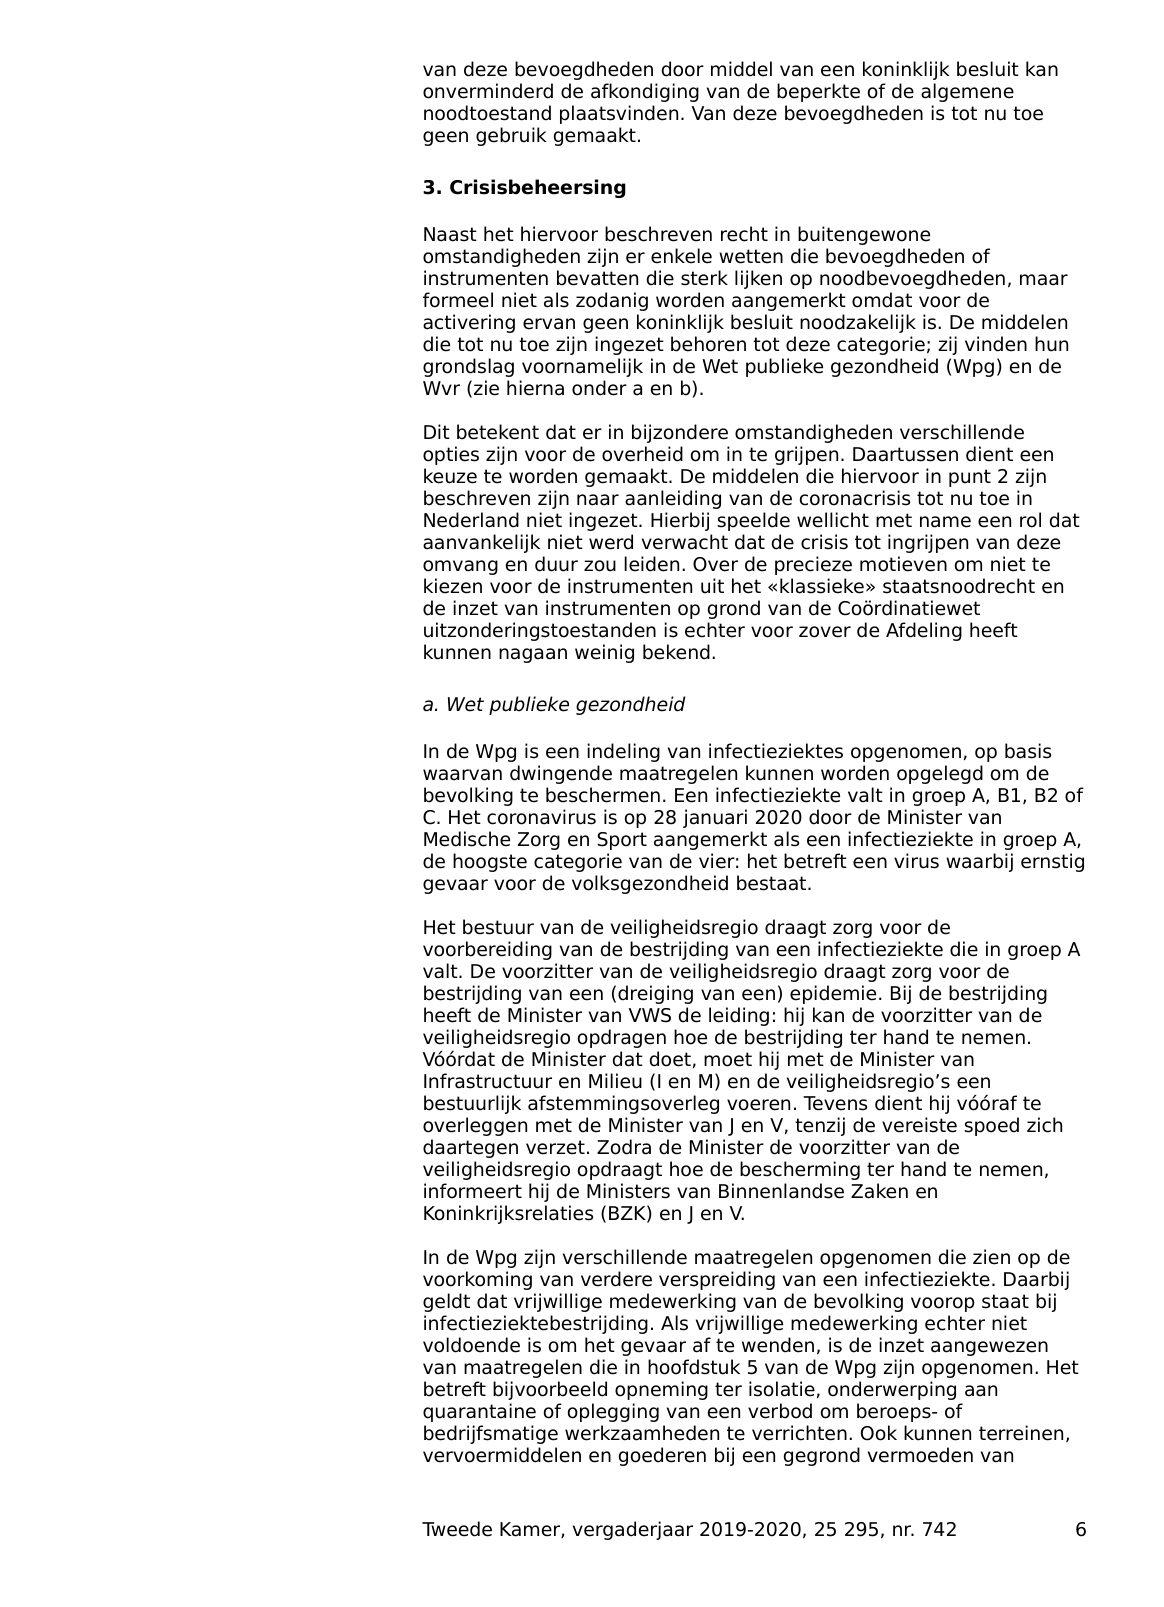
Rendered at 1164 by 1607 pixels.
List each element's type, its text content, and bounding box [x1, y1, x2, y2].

text In de Wpg zijn verschillende maatregelen opgenomen die zien op de voorkoming van verdere verspreiding van een infectieziekte. Daarbij geldt dat vrijwillige medewerking van de bevolking voorop staat bij infectieziektebestrijding. Als vrijwillige medewerking echter niet voldoende is om het gevaar af te wenden, is de inzet aangewezen van maatregelen die in hoofdstuk 5 van de Wpg zijn opgenomen. Het betreft bijvoorbeeld opneming ter isolatie, onderwerping aan quarantaine of oplegging van een verbod om beroeps- of bedrijfsmatige werkzaamheden te verrichten. Ook kunnen terreinen, vervoermiddelen en goederen bij een gegrond vermoeden van [422, 1247, 1087, 1466]
text Het bestuur van de veiligheidsregio draagt zorg voor de voorbereiding van de bestrijding van een infectieziekte die in groep A valt. De voorzitter van de veiligheidsregio draagt zorg voor de bestrijding van een (dreiging van een) epidemie. Bij de bestrijding heeft de Minister van VWS de leiding: hij kan de voorzitter van de veiligheidsregio opdragen hoe de bestrijding ter hand te nemen. Vóórdat de Minister dat doet, moet hij met de Minister van Infrastructuur en Milieu (I en M) en de veiligheidsregio’s een bestuurlijk afstemmingsoverleg voeren. Tevens dient hij vóóraf te overleggen met de Minister van J en V, tenzij de vereiste spoed zich daartegen verzet. Zodra de Minister de voorzitter van de veiligheidsregio opdraagt hoe de bescherming ter hand te nemen, informeert hij de Ministers van Binnenlandse Zaken en Koninkrijksrelaties (BZK) en J en V. [422, 917, 1087, 1224]
subtitle a. Wet publieke gezondheid [422, 694, 1087, 716]
text van deze bevoegdheden door middel van een koninklijk besluit kan onverminderd de afkondiging van de beperkte of de algemene noodtoestand plaatsvinden. Van deze bevoegdheden is tot nu toe geen gebruik gemaakt. [422, 59, 1087, 147]
text Naast het hiervoor beschreven recht in buitengewone omstandigheden zijn er enkele wetten die bevoegdheden of instrumenten bevatten die sterk lijken op noodbevoegdheden, maar formeel niet als zodanig worden aangemerkt omdat voor de activering ervan geen koninklijk besluit noodzakelijk is. De middelen die tot nu toe zijn ingezet behoren tot deze categorie; zij vinden hun grondslag voornamelijk in de Wet publieke gezondheid (Wpg) en de Wvr (zie hierna onder a en b). [422, 224, 1087, 400]
text In de Wpg is een indeling van infectieziektes opgenomen, op basis waarvan dwingende maatregelen kunnen worden opgelegd om de bevolking te beschermen. Een infectieziekte valt in groep A, B1, B2 of C. Het coronavirus is op 28 januari 2020 door de Minister van Medische Zorg en Sport aangemerkt als een infectieziekte in groep A, de hoogste categorie van de vier: het betreft een virus waarbij ernstig gevaar voor de volksgezondheid bestaat. [422, 741, 1087, 894]
text Dit betekent dat er in bijzondere omstandigheden verschillende opties zijn voor de overheid om in te grijpen. Daartussen dient een keuze te worden gemaakt. De middelen die hiervoor in punt 2 zijn beschreven zijn naar aanleiding van de coronacrisis tot nu toe in Nederland niet ingezet. Hierbij speelde wellicht met name een rol dat aanvankelijk niet werd verwacht dat de crisis tot ingrijpen van deze omvang en duur zou leiden. Over de precieze motieven om niet te kiezen voor de instrumenten uit het «klassieke» staatsnoodrecht en de inzet van instrumenten op grond van de Coördinatiewet uitzonderingstoestanden is echter voor zover de Afdeling heeft kunnen nagaan weinig bekend. [422, 422, 1087, 664]
subtitle 3. Crisisbeheersing [422, 177, 1087, 199]
